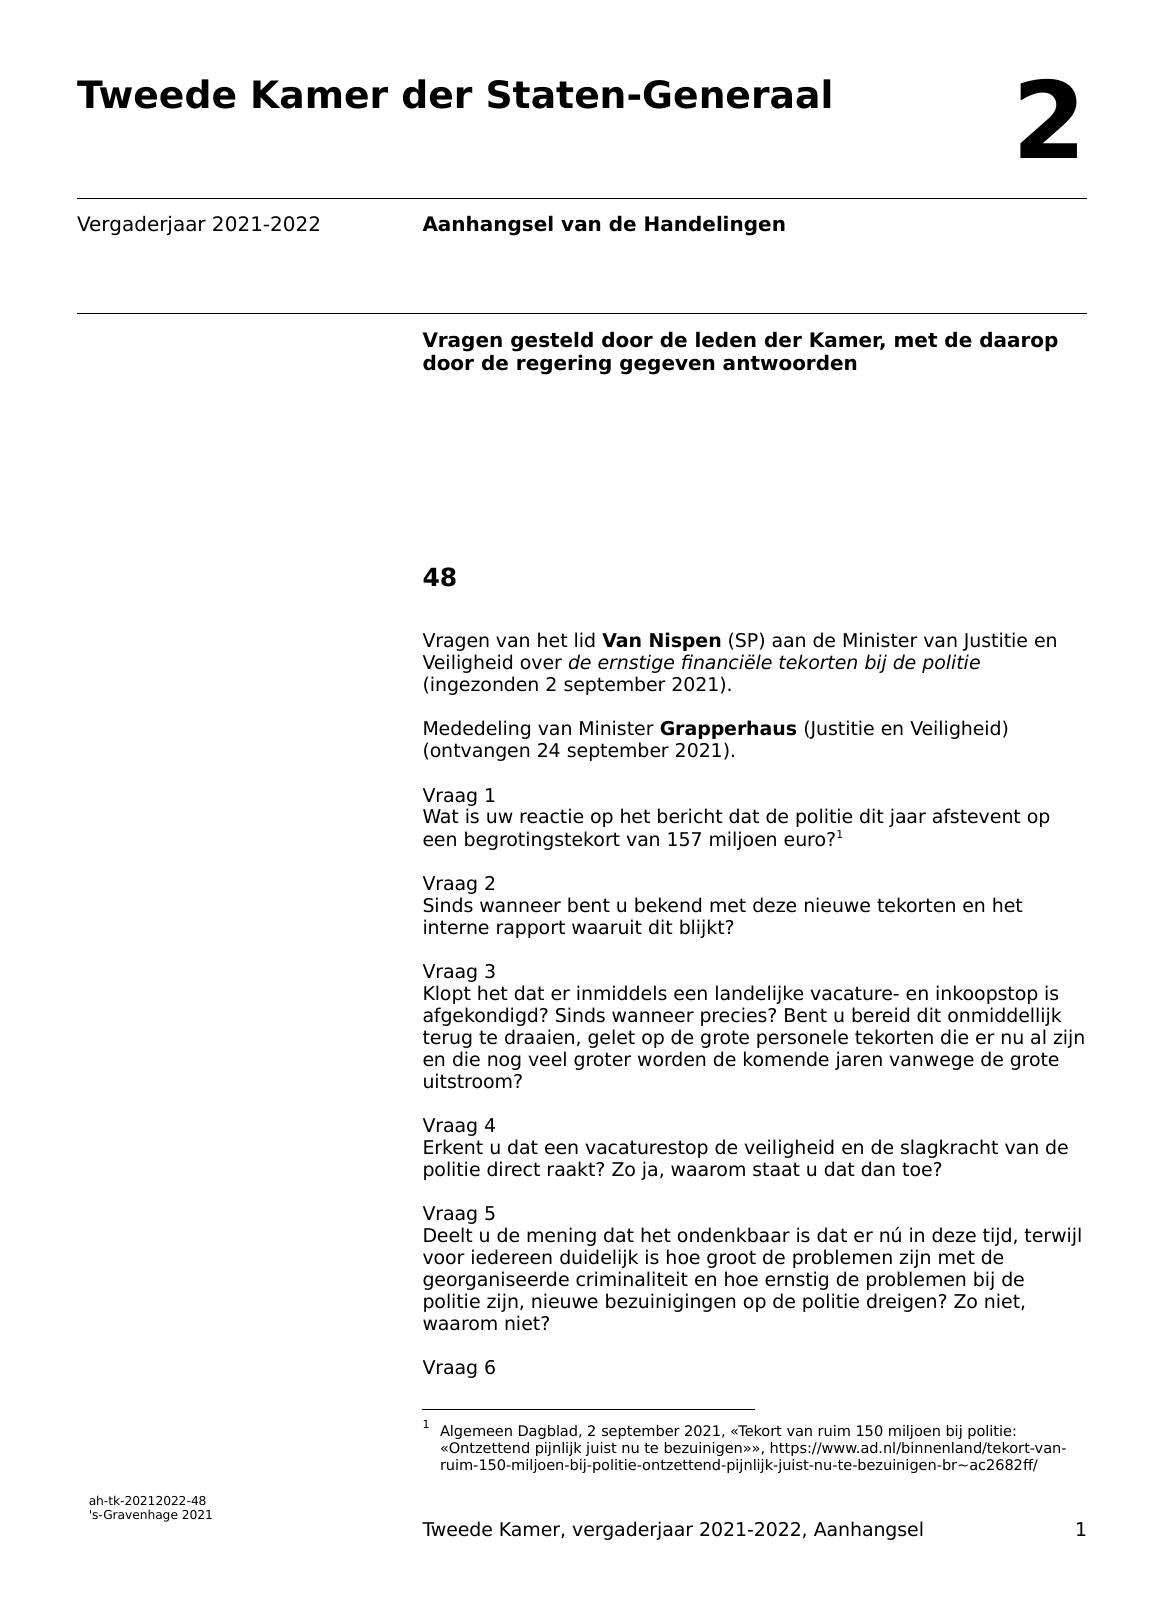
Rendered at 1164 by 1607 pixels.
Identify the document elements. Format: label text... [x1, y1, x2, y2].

text 48 [422, 563, 1087, 592]
text Erkent u dat een vacaturestop de veiligheid en de slagkracht van de politie direct raakt? Zo ja, waarom staat u dat dan toe? [422, 1137, 1087, 1181]
table_header Tweede Kamer der Staten-Generaal [77, 59, 886, 198]
text Vraag 6 [422, 1357, 1087, 1379]
text Vraag 1 [422, 784, 1087, 806]
text Klopt het dat er inmiddels een landelijke vacature- en inkoopstop is afgekondigd? Sinds wanneer precies? Bent u bereid dit onmiddellijk terug te draaien, gelet op de grote personele tekorten die er nu al zijn en die nog veel groter worden de komende jaren vanwege de grote uitstroom? [422, 983, 1087, 1093]
text Vraag 4 [422, 1115, 1087, 1137]
text Vragen van het lid Van Nispen (SP) aan de Minister van Justitie en Veiligheid over de ernstige financiële tekorten bij de politie (ingezonden 2 september 2021). [422, 630, 1087, 696]
table_cell Vergaderjaar 2021-2022 [77, 199, 422, 313]
text Vraag 2 [422, 873, 1087, 894]
text Deelt u de mening dat het ondenkbaar is dat er nú in deze tijd, terwijl voor iedereen duidelijk is hoe groot de problemen zijn met de georganiseerde criminaliteit en hoe ernstig de problemen bij de politie zijn, nieuwe bezuinigingen op de politie dreigen? Zo niet, waarom niet? [422, 1225, 1087, 1335]
table_cell [77, 314, 422, 375]
table_header 2 [886, 59, 1087, 198]
table_cell Aanhangsel van de Handelingen [422, 199, 1087, 313]
text Vraag 5 [422, 1203, 1087, 1225]
text Sinds wanneer bent u bekend met deze nieuwe tekorten en het interne rapport waaruit dit blijkt? [422, 894, 1087, 938]
text Algemeen Dagblad, 2 september 2021, «Tekort van ruim 150 miljoen bij politie: «Ontzettend pijnlijk juist nu te bezuinigen»», https://www.ad.nl/binnenland/tekort-van-ruim-150-miljoen-bij-politie-ontzettend-pijnlijk-juist-nu-te-bezuinigen-br~ac2682ff/ [422, 1418, 1087, 1474]
text Vraag 3 [422, 961, 1087, 983]
text Wat is uw reactie op het bericht dat de politie dit jaar afstevent op een begrotingstekort van 157 miljoen euro? [422, 806, 1087, 850]
text ah-tk-20212022-48 [88, 1494, 323, 1508]
text Mededeling van Minister Grapperhaus (Justitie en Veiligheid) (ontvangen 24 september 2021). [422, 718, 1087, 762]
table_cell Vragen gesteld door de leden der Kamer, met de daarop door de regering gegeven antwoorden [422, 314, 1087, 375]
text 's-Gravenhage 2021 [88, 1508, 323, 1522]
